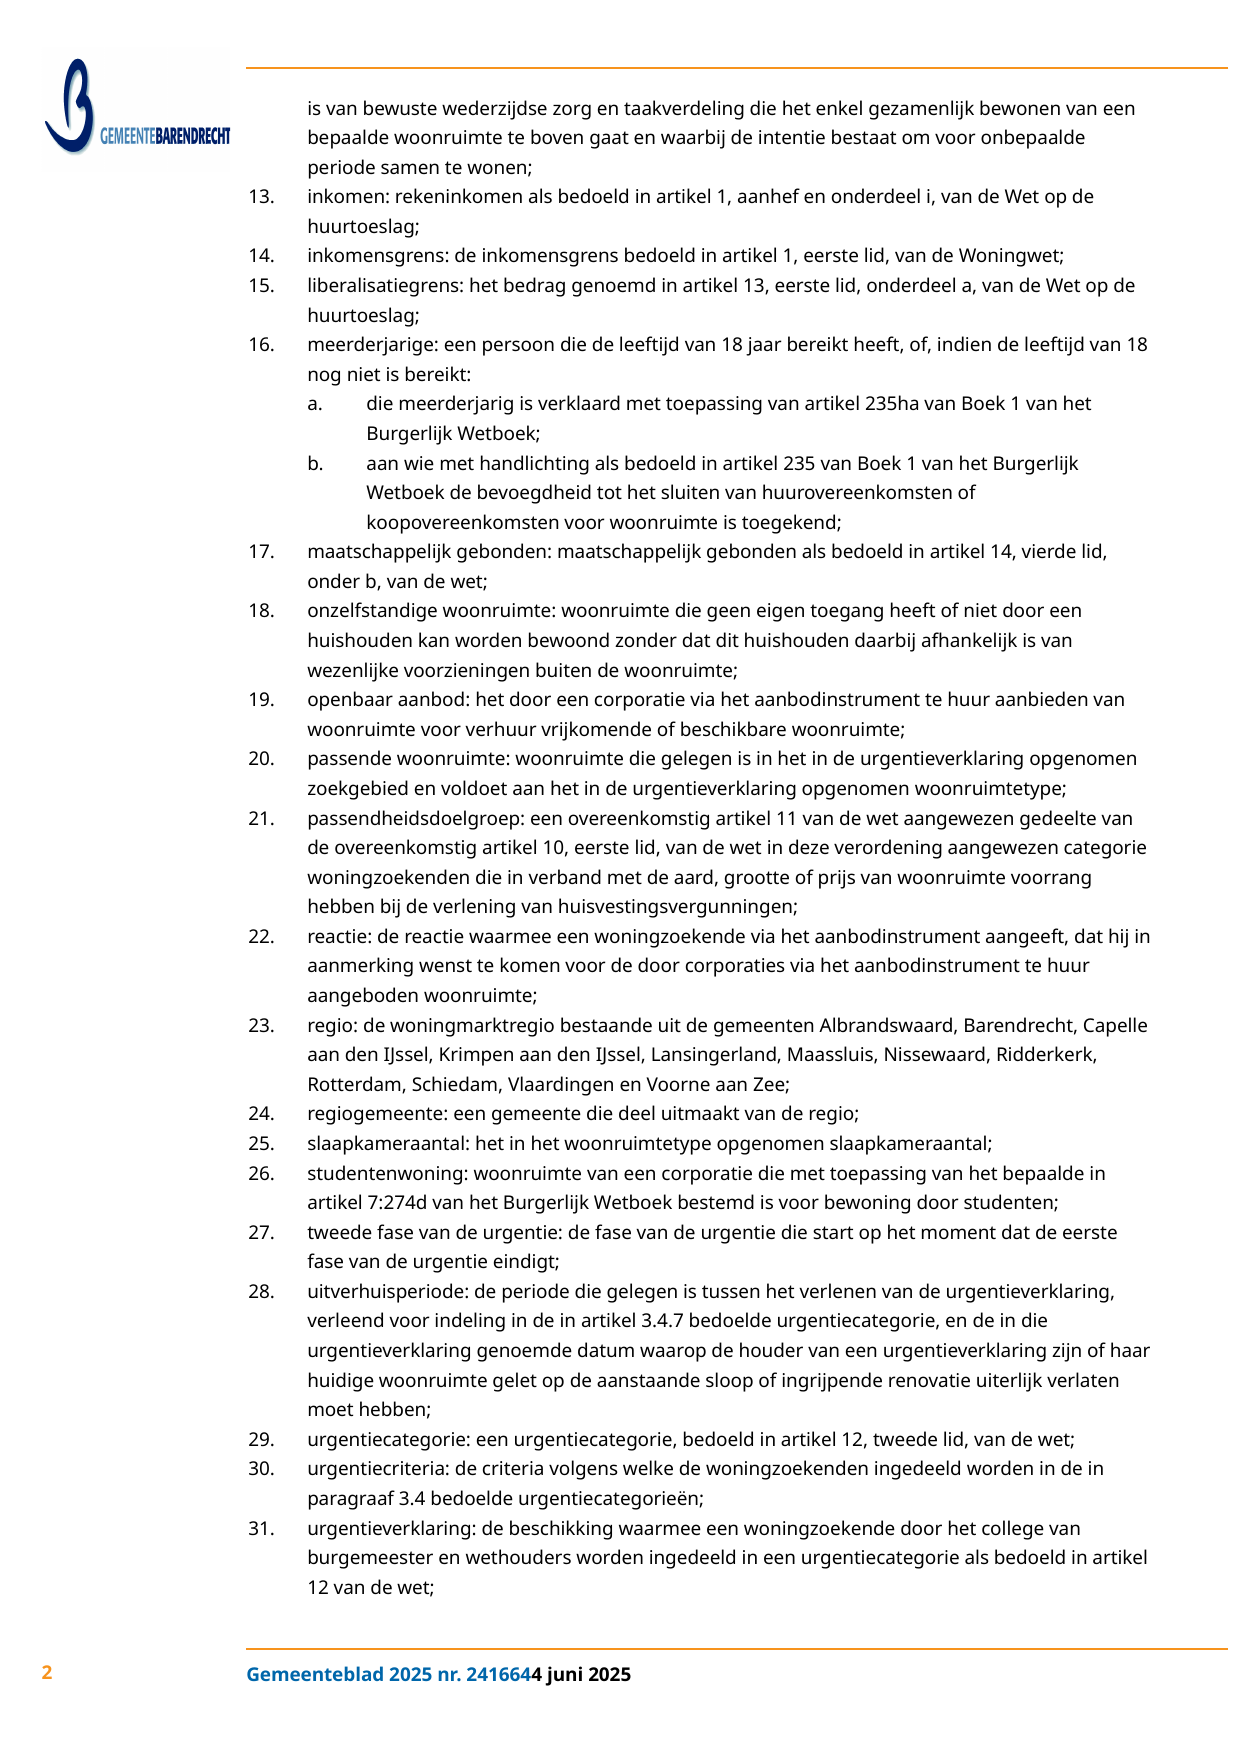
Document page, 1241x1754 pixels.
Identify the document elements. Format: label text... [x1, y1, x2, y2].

list passende woonruimte: woonruimte die gelegen is in het in de urgentieverklaring opgenomen zoekgebied en voldoet aan het in de urgentieverklaring opgenomen woonruimtetype; [248, 746, 1152, 801]
list inkomen: rekeninkomen als bedoeld in artikel 1, aanhef en onderdeel i, van de Wet op de huurtoeslag; [248, 183, 1152, 239]
list tweede fase van de urgentie: de fase van de urgentie die start op het moment dat de eerste fase van de urgentie eindigt; [248, 1219, 1152, 1274]
list maatschappelijk gebonden: maatschappelijk gebonden als bedoeld in artikel 14, vierde lid, onder b, van de wet; [248, 538, 1152, 594]
list urgentieverklaring: de beschikking waarmee een woningzoekende door het college van burgemeester en wethouders worden ingedeeld in een urgentiecategorie als bedoeld in artikel 12 van de wet; [248, 1515, 1152, 1600]
list aan wie met handlichting als bedoeld in artikel 235 van Boek 1 van het Burgerlijk Wetboek de bevoegdheid tot het sluiten van huurovereenkomsten of koopovereenkomsten voor woonruimte is toegekend; [307, 450, 1152, 535]
picture [41, 47, 231, 172]
list is van bewuste wederzijdse zorg en taakverdeling die het enkel gezamenlijk bewonen van een bepaalde woonruimte te boven gaat en waarbij de intentie bestaat om voor onbepaalde periode samen te wonen; [248, 95, 1152, 180]
list studentenwoning: woonruimte van een corporatie die met toepassing van het bepaalde in artikel 7:274d van het Burgerlijk Wetboek bestemd is voor bewoning door studenten; [248, 1160, 1152, 1215]
list urgentiecriteria: de criteria volgens welke de woningzoekenden ingedeeld worden in de in paragraaf 3.4 bedoelde urgentiecategorieën; [248, 1456, 1152, 1511]
list regio: de woningmarktregio bestaande uit de gemeenten Albrandswaard, Barendrecht, Capelle aan den IJssel, Krimpen aan den IJssel, Lansingerland, Maassluis, Nissewaard, Ridderkerk, Rotterdam, Schiedam, Vlaardingen en Voorne aan Zee; [248, 1012, 1152, 1097]
list liberalisatiegrens: het bedrag genoemd in artikel 13, eerste lid, onderdeel a, van de Wet op de huurtoeslag; [248, 272, 1152, 328]
list openbaar aanbod: het door een corporatie via het aanbodinstrument te huur aanbieden van woonruimte voor verhuur vrijkomende of beschikbare woonruimte; [248, 686, 1152, 742]
list inkomensgrens: de inkomensgrens bedoeld in artikel 1, eerste lid, van de Woningwet; [248, 243, 1152, 268]
list passendheidsdoelgroep: een overeenkomstig artikel 11 van de wet aangewezen gedeelte van de overeenkomstig artikel 10, eerste lid, van de wet in deze verordening aangewezen categorie woningzoekenden die in verband met de aard, grootte of prijs van woonruimte voorrang hebben bij de verlening van huisvestingsvergunningen; [248, 805, 1152, 919]
list regiogemeente: een gemeente die deel uitmaakt van de regio; [248, 1101, 1152, 1126]
list onzelfstandige woonruimte: woonruimte die geen eigen toegang heeft of niet door een huishouden kan worden bewoond zonder dat dit huishouden daarbij afhankelijk is van wezenlijke voorzieningen buiten de woonruimte; [248, 598, 1152, 683]
list urgentiecategorie: een urgentiecategorie, bedoeld in artikel 12, tweede lid, van de wet; [248, 1426, 1152, 1452]
list meerderjarige: een persoon die de leeftijd van 18 jaar bereikt heeft, of, indien de leeftijd van 18 nog niet is bereikt: [248, 331, 1152, 387]
list die meerderjarig is verklaard met toepassing van artikel 235ha van Boek 1 van het Burgerlijk Wetboek; [307, 391, 1152, 446]
list reactie: de reactie waarmee een woningzoekende via het aanbodinstrument aangeeft, dat hij in aanmerking wenst te komen voor de door corporaties via het aanbodinstrument te huur aangeboden woonruimte; [248, 923, 1152, 1008]
list slaapkameraantal: het in het woonruimtetype opgenomen slaapkameraantal; [248, 1130, 1152, 1156]
list uitverhuisperiode: de periode die gelegen is tussen het verlenen van de urgentieverklaring, verleend voor indeling in de in artikel 3.4.7 bedoelde urgentiecategorie, en de in die urgentieverklaring genoemde datum waarop de houder van een urgentieverklaring zijn of haar huidige woonruimte gelet op de aanstaande sloop of ingrijpende renovatie uiterlijk verlaten moet hebben; [248, 1278, 1152, 1422]
